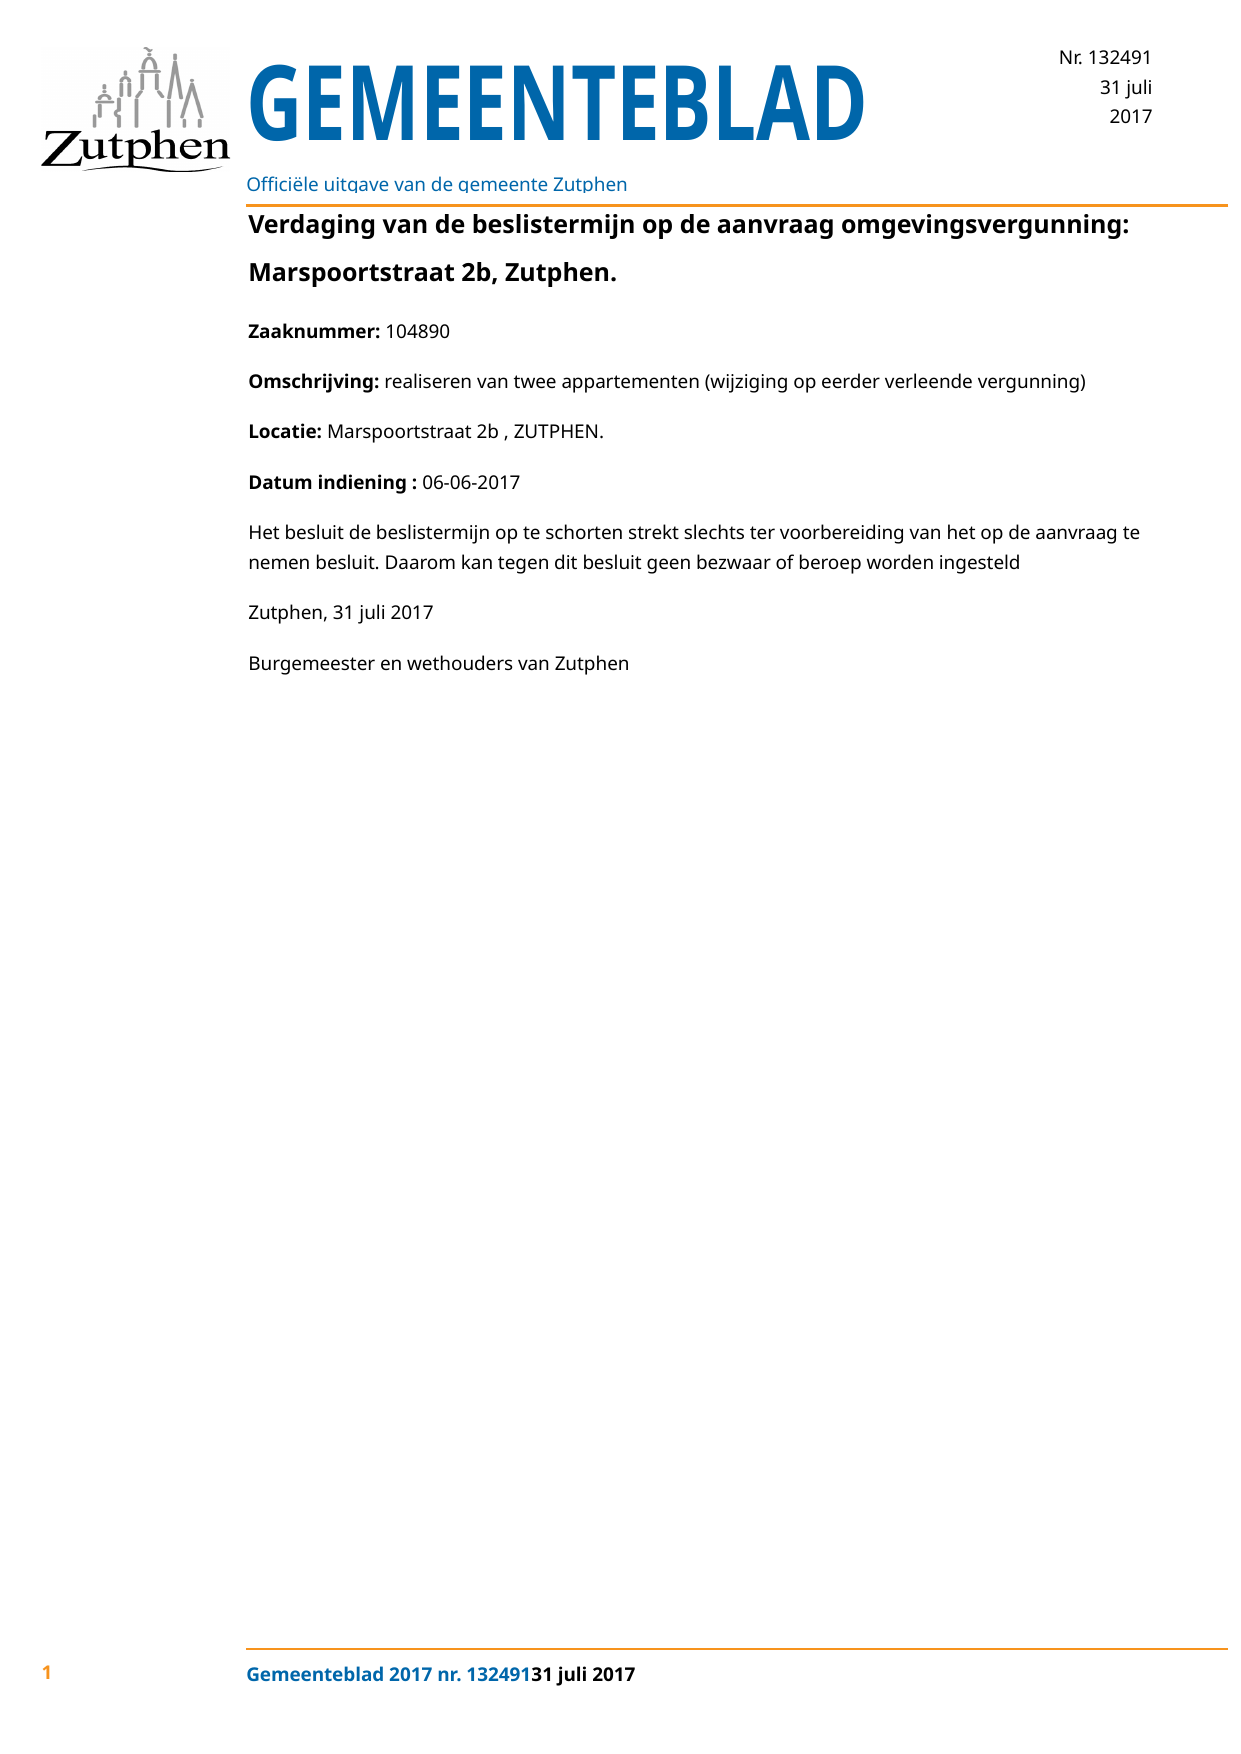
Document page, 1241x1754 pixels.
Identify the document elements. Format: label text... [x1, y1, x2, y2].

text Omschrijving: realiseren van twee appartementen (wijziging op eerder verleende vergunning) [248, 368, 1152, 394]
text Zutphen, 31 juli 2017 [248, 599, 1152, 625]
text Zaaknummer: 104890 [248, 318, 1152, 344]
text Burgemeester en wethouders van Zutphen [248, 650, 1152, 676]
text Het besluit de beslistermijn op te schorten strekt slechts ter voorbereiding van het op de aanvraag te nemen besluit. Daarom kan tegen dit besluit geen bezwaar of beroep worden ingesteld [248, 519, 1152, 575]
picture [41, 47, 231, 172]
text Datum indiening : 06-06-2017 [248, 469, 1152, 495]
text Verdaging van de beslistermijn op de aanvraag omgevingsvergunning: Marspoortstraat 2b, Zutphen. [248, 207, 1152, 288]
text Locatie: Marspoortstraat 2b , ZUTPHEN. [248, 419, 1152, 444]
